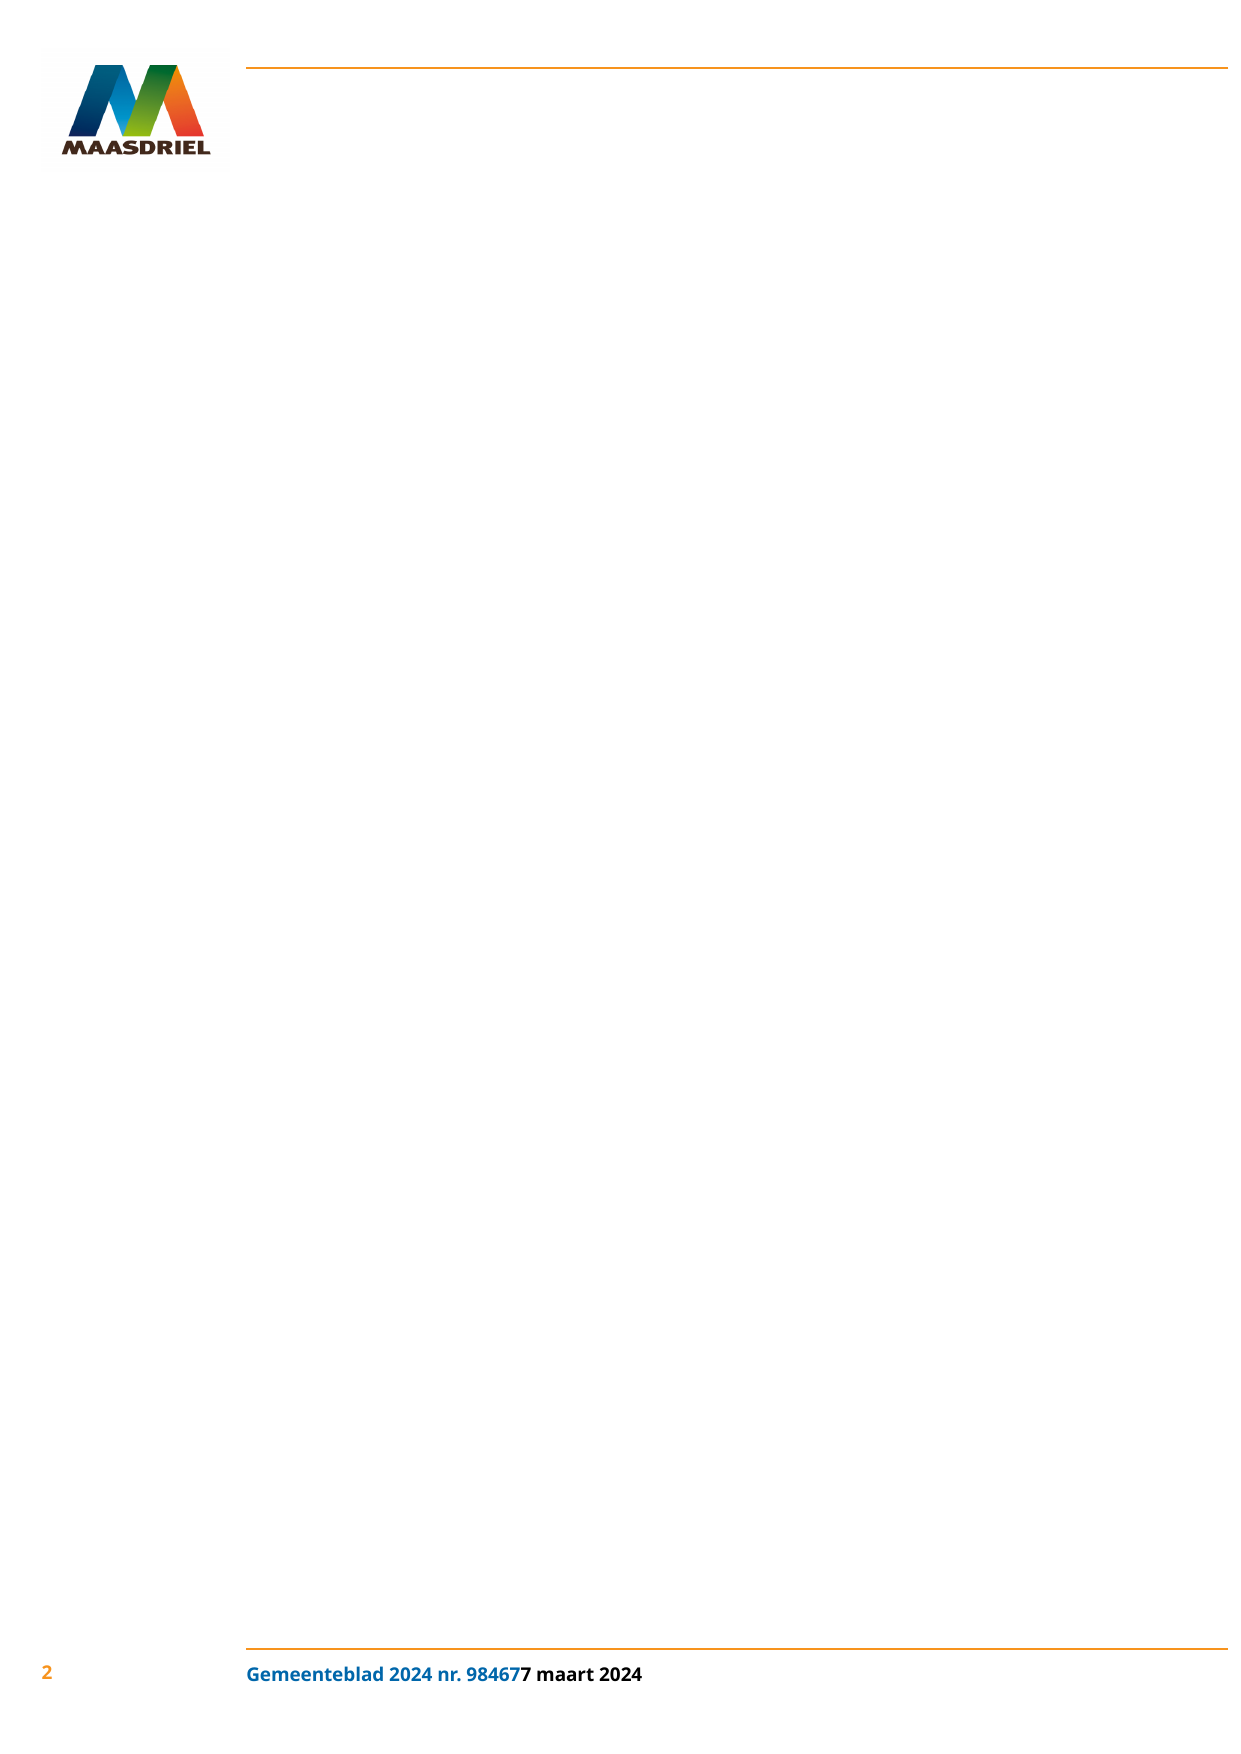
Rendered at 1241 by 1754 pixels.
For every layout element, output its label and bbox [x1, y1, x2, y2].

picture [41, 47, 231, 172]
